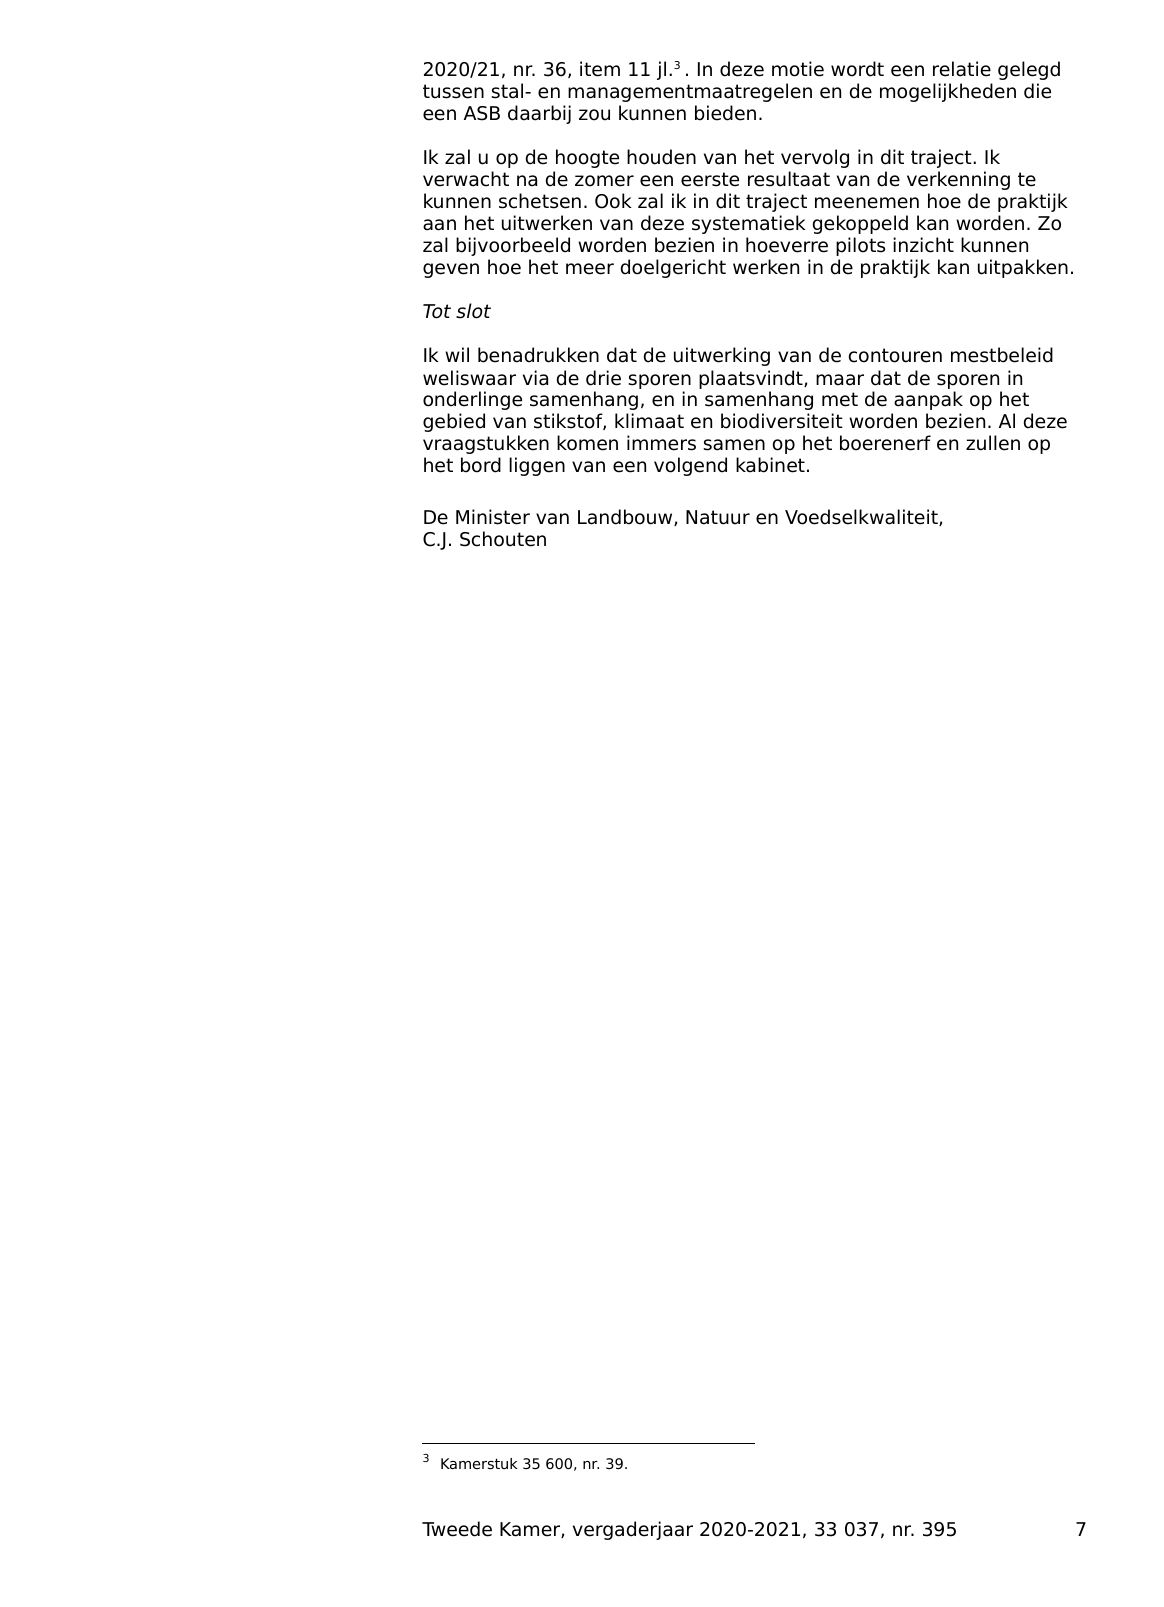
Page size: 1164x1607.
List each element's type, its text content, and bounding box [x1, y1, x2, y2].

text 2020/21, nr. 36, item 11 jl.. In deze motie wordt een relatie gelegd tussen stal- en managementmaatregelen en de mogelijkheden die een ASB daarbij zou kunnen bieden. [422, 59, 1087, 125]
text Ik zal u op de hoogte houden van het vervolg in dit traject. Ik verwacht na de zomer een eerste resultaat van de verkenning te kunnen schetsen. Ook zal ik in dit traject meenemen hoe de praktijk aan het uitwerken van deze systematiek gekoppeld kan worden. Zo zal bijvoorbeeld worden bezien in hoeverre pilots inzicht kunnen geven hoe het meer doelgericht werken in de praktijk kan uitpakken. [422, 147, 1087, 279]
text Ik wil benadrukken dat de uitwerking van de contouren mestbeleid weliswaar via de drie sporen plaatsvindt, maar dat de sporen in onderlinge samenhang, en in samenhang met de aanpak op het gebied van stikstof, klimaat en biodiversiteit worden bezien. Al deze vraagstukken komen immers samen op het boerenerf en zullen op het bord liggen van een volgend kabinet. [422, 345, 1087, 477]
subtitle Tot slot [422, 301, 1087, 323]
text Kamerstuk 35 600, nr. 39. [422, 1452, 1087, 1474]
text De Minister van Landbouw, Natuur en Voedselkwaliteit, C.J. Schouten [422, 507, 1087, 551]
